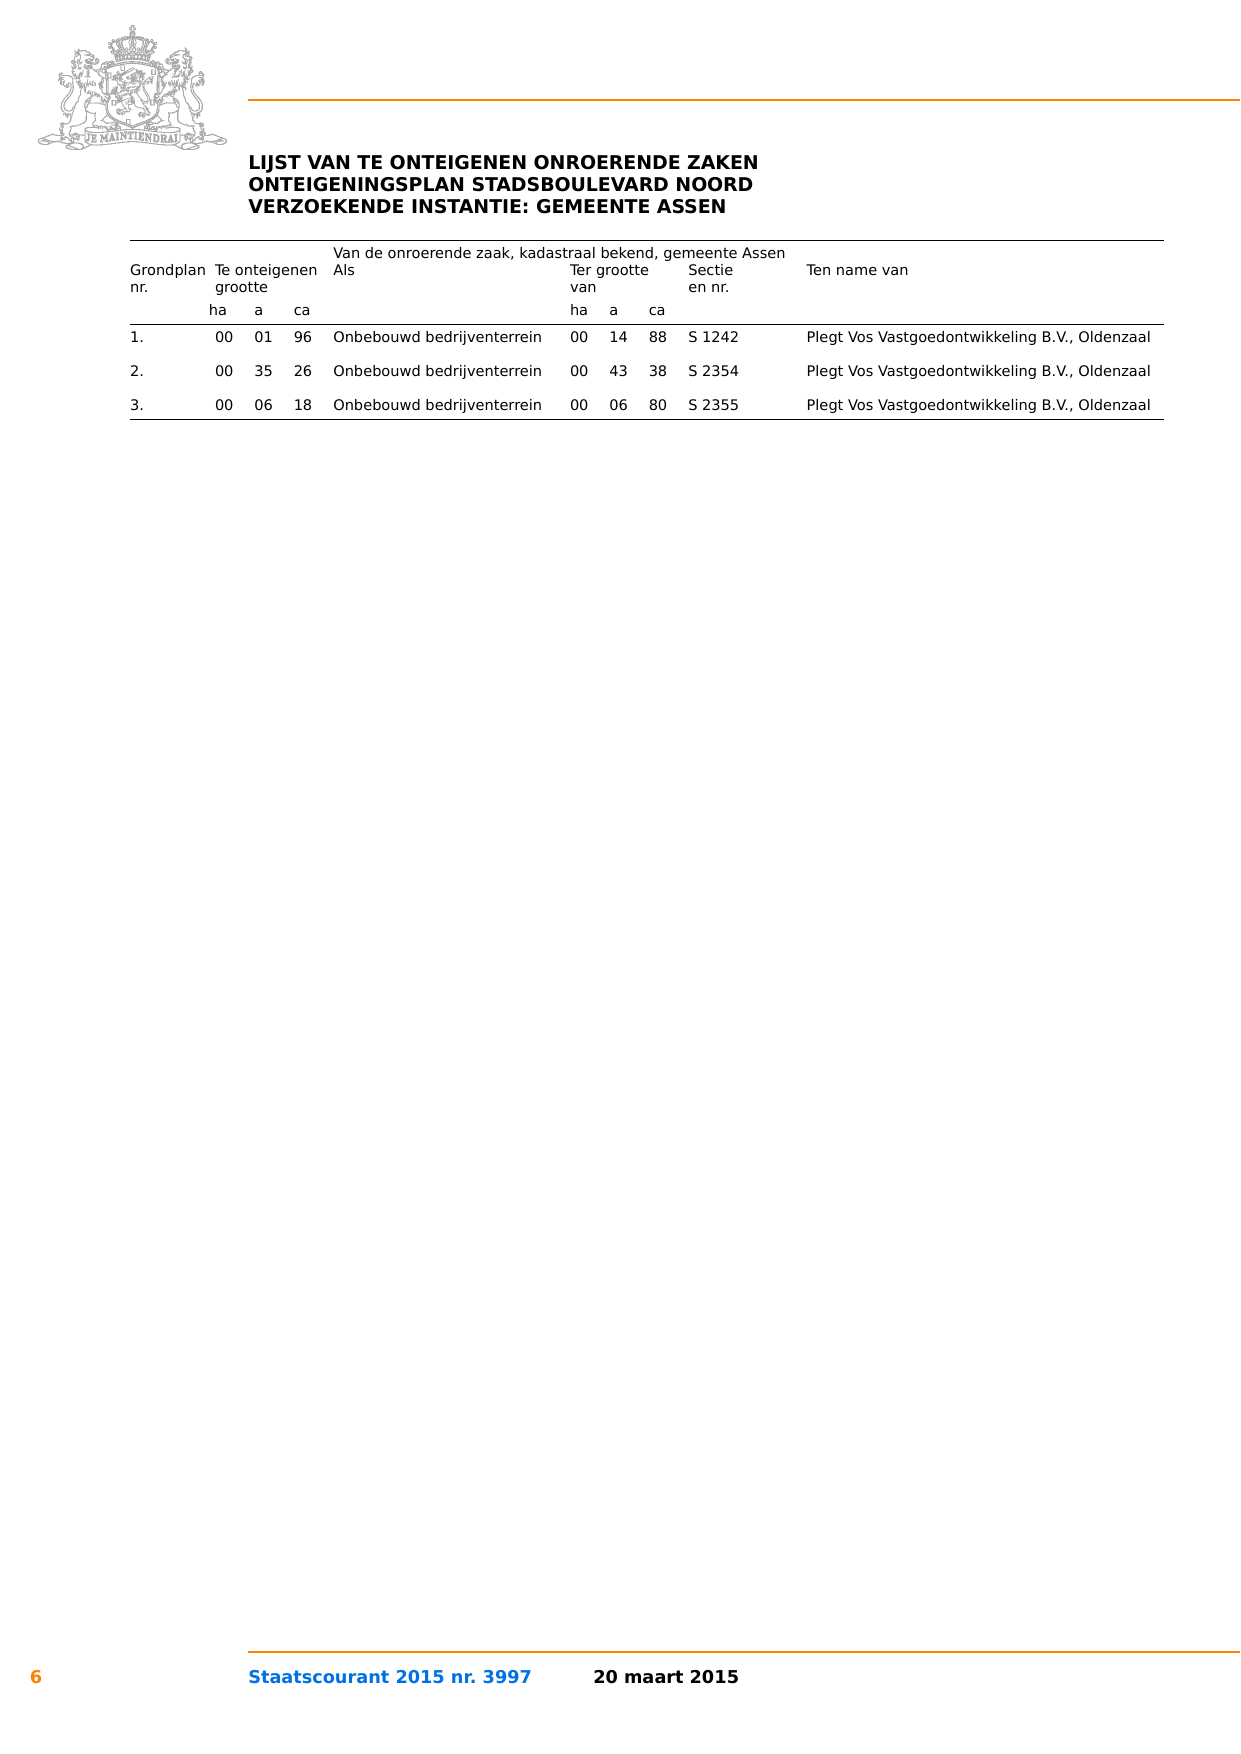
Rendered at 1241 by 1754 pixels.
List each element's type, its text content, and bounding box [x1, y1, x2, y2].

table_cell ha [564, 301, 603, 324]
table_cell Grondplan nr. [130, 262, 209, 324]
table_cell 14 [603, 325, 643, 346]
picture [38, 25, 227, 150]
text ONTEIGENINGSPLAN STADSBOULEVARD NOORD [248, 174, 1163, 196]
table_cell Plegt Vos Vastgoedontwikkeling B.V., Oldenzaal [800, 397, 1163, 419]
text VERZOEKENDE INSTANTIE: GEMEENTE ASSEN [248, 196, 1163, 218]
table_cell a [603, 301, 643, 324]
table_cell [800, 380, 1163, 397]
table_cell 3. [130, 397, 209, 419]
table_cell [130, 346, 209, 363]
table_cell Plegt Vos Vastgoedontwikkeling B.V., Oldenzaal [800, 325, 1163, 346]
table_cell 80 [643, 397, 682, 419]
table_cell 00 [564, 363, 603, 380]
table_cell 38 [643, 363, 682, 380]
table_cell [248, 380, 288, 397]
table_cell Sectie en nr. [682, 262, 800, 324]
table_cell [209, 380, 248, 397]
text LIJST VAN TE ONTEIGENEN ONROERENDE ZAKEN [248, 152, 1163, 174]
table_cell 35 [248, 363, 288, 380]
table_cell 06 [603, 397, 643, 419]
table_cell [643, 346, 682, 363]
table_cell [603, 380, 643, 397]
table_cell [327, 380, 564, 397]
table_cell a [248, 301, 288, 324]
table_cell 43 [603, 363, 643, 380]
table_cell Plegt Vos Vastgoedontwikkeling B.V., Oldenzaal [800, 363, 1163, 380]
table_cell 00 [209, 363, 248, 380]
table_cell Ter grootte van [564, 262, 682, 301]
table_cell 1. [130, 325, 209, 346]
table_cell Ten name van [800, 262, 1163, 324]
table_cell ha [209, 301, 248, 324]
table_cell Onbebouwd bedrijventerrein [327, 397, 564, 419]
table_cell 88 [643, 325, 682, 346]
table_cell 06 [248, 397, 288, 419]
table_cell [288, 380, 327, 397]
table_cell Te onteigenen grootte [209, 262, 327, 301]
table_cell [209, 346, 248, 363]
table_cell S 2354 [682, 363, 800, 380]
table_cell 00 [209, 397, 248, 419]
table_cell [643, 380, 682, 397]
table_cell 96 [288, 325, 327, 346]
table_cell Onbebouwd bedrijventerrein [327, 325, 564, 346]
table_cell Onbebouwd bedrijventerrein [327, 363, 564, 380]
table_cell 00 [564, 325, 603, 346]
table_cell [130, 380, 209, 397]
table_cell 2. [130, 363, 209, 380]
table_cell [564, 380, 603, 397]
table_cell [248, 346, 288, 363]
table_header [130, 241, 327, 262]
table_cell ca [288, 301, 327, 324]
table_cell [564, 346, 603, 363]
table_header Van de onroerende zaak, kadastraal bekend, gemeente Assen [327, 241, 1163, 262]
table_cell S 1242 [682, 325, 800, 346]
table_cell [800, 346, 1163, 363]
table_cell [603, 346, 643, 363]
table_cell 00 [209, 325, 248, 346]
table_cell [327, 346, 564, 363]
table_cell 18 [288, 397, 327, 419]
table_cell Als [327, 262, 564, 324]
table_cell S 2355 [682, 397, 800, 419]
table_cell ca [643, 301, 682, 324]
table_cell [682, 346, 800, 363]
table_cell 00 [564, 397, 603, 419]
table_cell [682, 380, 800, 397]
table_cell [288, 346, 327, 363]
table_cell 26 [288, 363, 327, 380]
table_cell 01 [248, 325, 288, 346]
